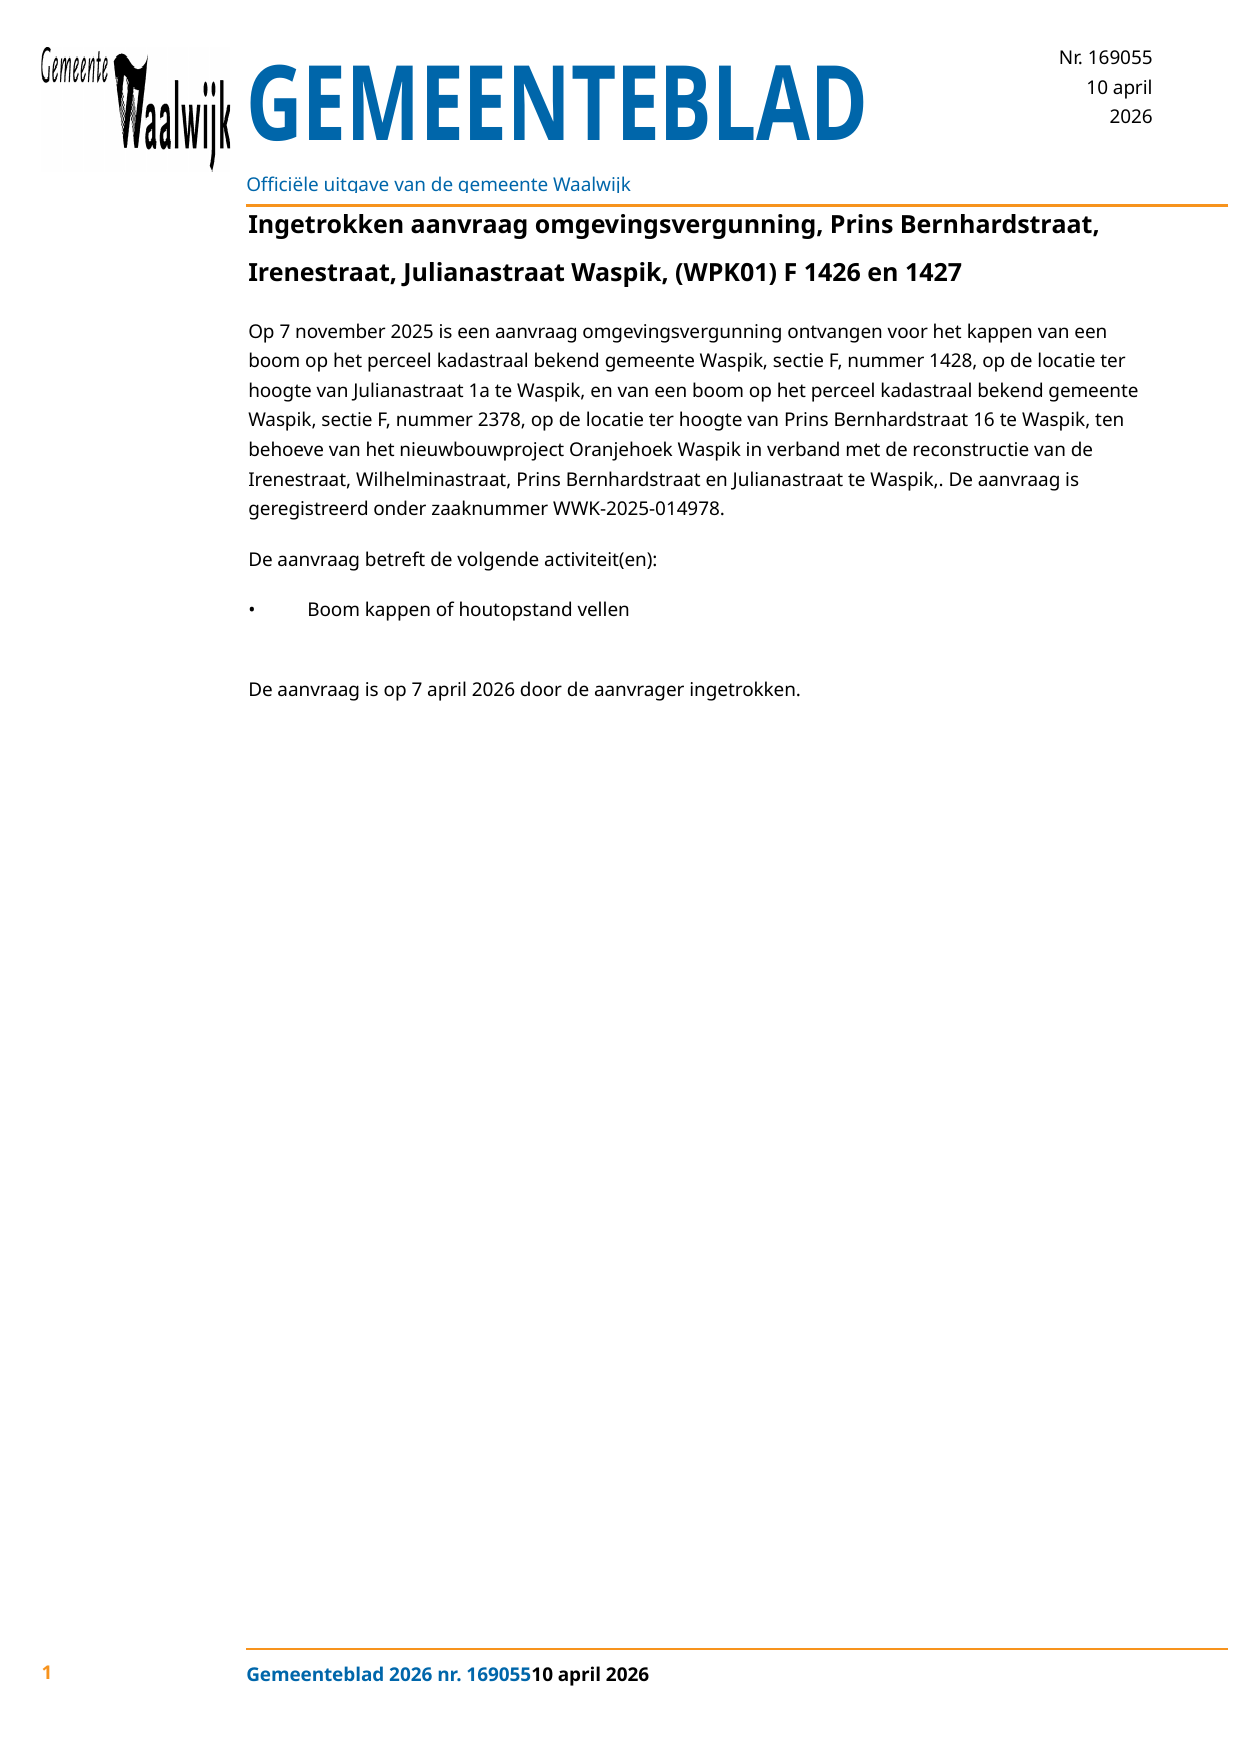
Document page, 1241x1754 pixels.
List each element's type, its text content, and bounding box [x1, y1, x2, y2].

text Ingetrokken aanvraag omgevingsvergunning, Prins Bernhardstraat, Irenestraat, Julianastraat Waspik, (WPK01) F 1426 en 1427 [248, 207, 1152, 288]
text De aanvraag is op 7 april 2026 door de aanvrager ingetrokken. [248, 676, 1152, 702]
picture [41, 47, 231, 172]
text De aanvraag betreft de volgende activiteit(en): [248, 546, 1152, 572]
list Boom kappen of houtopstand vellen [248, 596, 1152, 622]
text Op 7 november 2025 is een aanvraag omgevingsvergunning ontvangen voor het kappen van een boom op het perceel kadastraal bekend gemeente Waspik, sectie F, nummer 1428, op de locatie ter hoogte van Julianastraat 1a te Waspik, en van een boom op het perceel kadastraal bekend gemeente Waspik, sectie F, nummer 2378, op de locatie ter hoogte van Prins Bernhardstraat 16 te Waspik, ten behoeve van het nieuwbouwproject Oranjehoek Waspik in verband met de reconstructie van de Irenestraat, Wilhelminastraat, Prins Bernhardstraat en Julianastraat te Waspik,. De aanvraag is geregistreerd onder zaaknummer WWK-2025-014978. [248, 318, 1152, 521]
